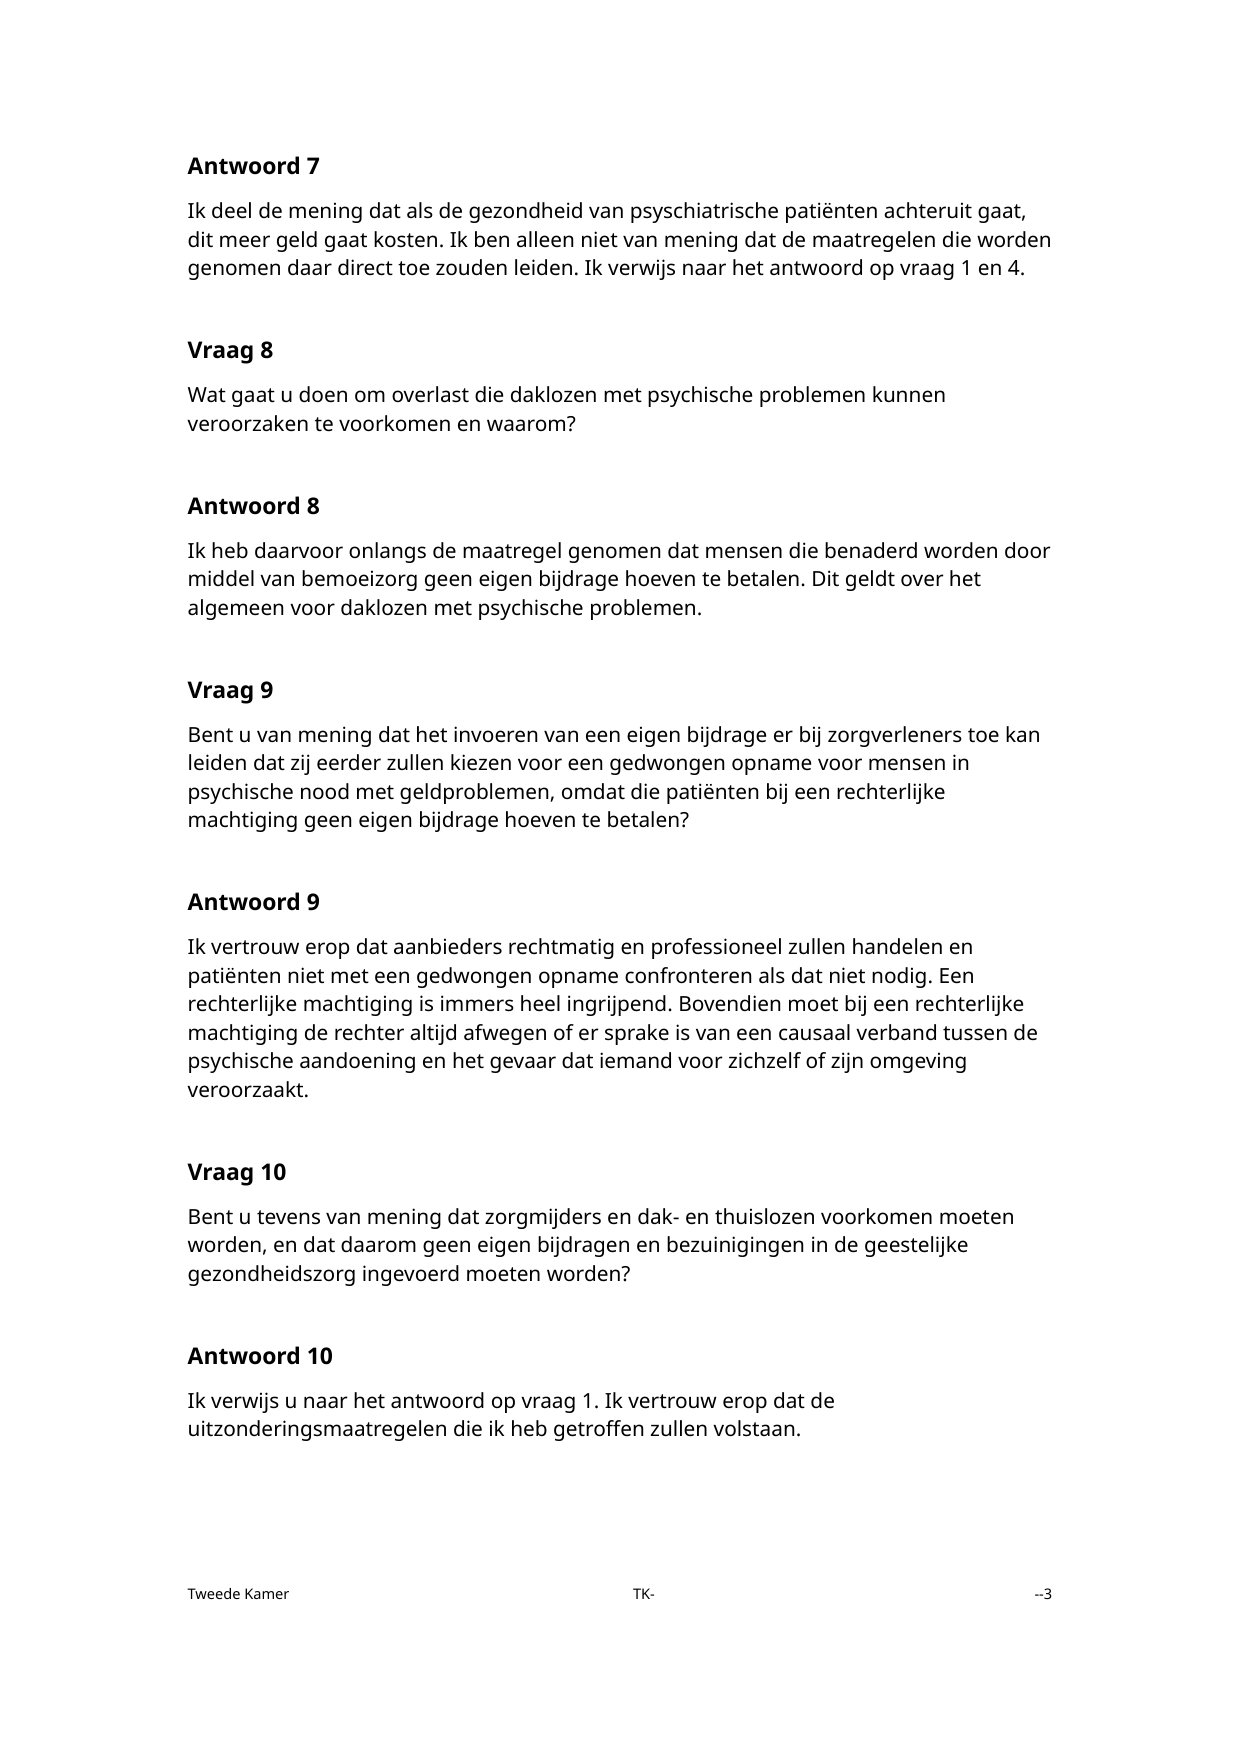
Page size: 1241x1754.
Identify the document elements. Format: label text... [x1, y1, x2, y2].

subtitle Antwoord 8 [187, 490, 1053, 521]
text Bent u van mening dat het invoeren van een eigen bijdrage er bij zorgverleners toe kan leiden dat zij eerder zullen kiezen voor een gedwongen opname voor mensen in psychische nood met geldproblemen, omdat die patiënten bij een rechterlijke machtiging geen eigen bijdrage hoeven te betalen? [187, 720, 1053, 834]
text Ik heb daarvoor onlangs de maatregel genomen dat mensen die benaderd worden door middel van bemoeizorg geen eigen bijdrage hoeven te betalen. Dit geldt over het algemeen voor daklozen met psychische problemen. [187, 536, 1053, 621]
text Ik vertrouw erop dat aanbieders rechtmatig en professioneel zullen handelen en patiënten niet met een gedwongen opname confronteren als dat niet nodig. Een rechterlijke machtiging is immers heel ingrijpend. Bovendien moet bij een rechterlijke machtiging de rechter altijd afwegen of er sprake is van een causaal verband tussen de psychische aandoening en het gevaar dat iemand voor zichzelf of zijn omgeving veroorzaakt. [187, 932, 1053, 1103]
subtitle Vraag 8 [187, 334, 1053, 365]
subtitle Vraag 10 [187, 1156, 1053, 1187]
text Bent u tevens van mening dat zorgmijders en dak- en thuislozen voorkomen moeten worden, en dat daarom geen eigen bijdragen en bezuinigingen in de geestelijke gezondheidszorg ingevoerd moeten worden? [187, 1202, 1053, 1287]
text Wat gaat u doen om overlast die daklozen met psychische problemen kunnen veroorzaken te voorkomen en waarom? [187, 380, 1053, 437]
subtitle Vraag 9 [187, 674, 1053, 705]
subtitle Antwoord 9 [187, 886, 1053, 917]
text Ik deel de mening dat als de gezondheid van psyschiatrische patiënten achteruit gaat, dit meer geld gaat kosten. Ik ben alleen niet van mening dat de maatregelen die worden genomen daar direct toe zouden leiden. Ik verwijs naar het antwoord op vraag 1 en 4. [187, 196, 1053, 282]
subtitle Antwoord 10 [187, 1340, 1053, 1371]
text Ik verwijs u naar het antwoord op vraag 1. Ik vertrouw erop dat de uitzonderingsmaatregelen die ik heb getroffen zullen volstaan. [187, 1386, 1053, 1443]
subtitle Antwoord 7 [187, 150, 1053, 181]
